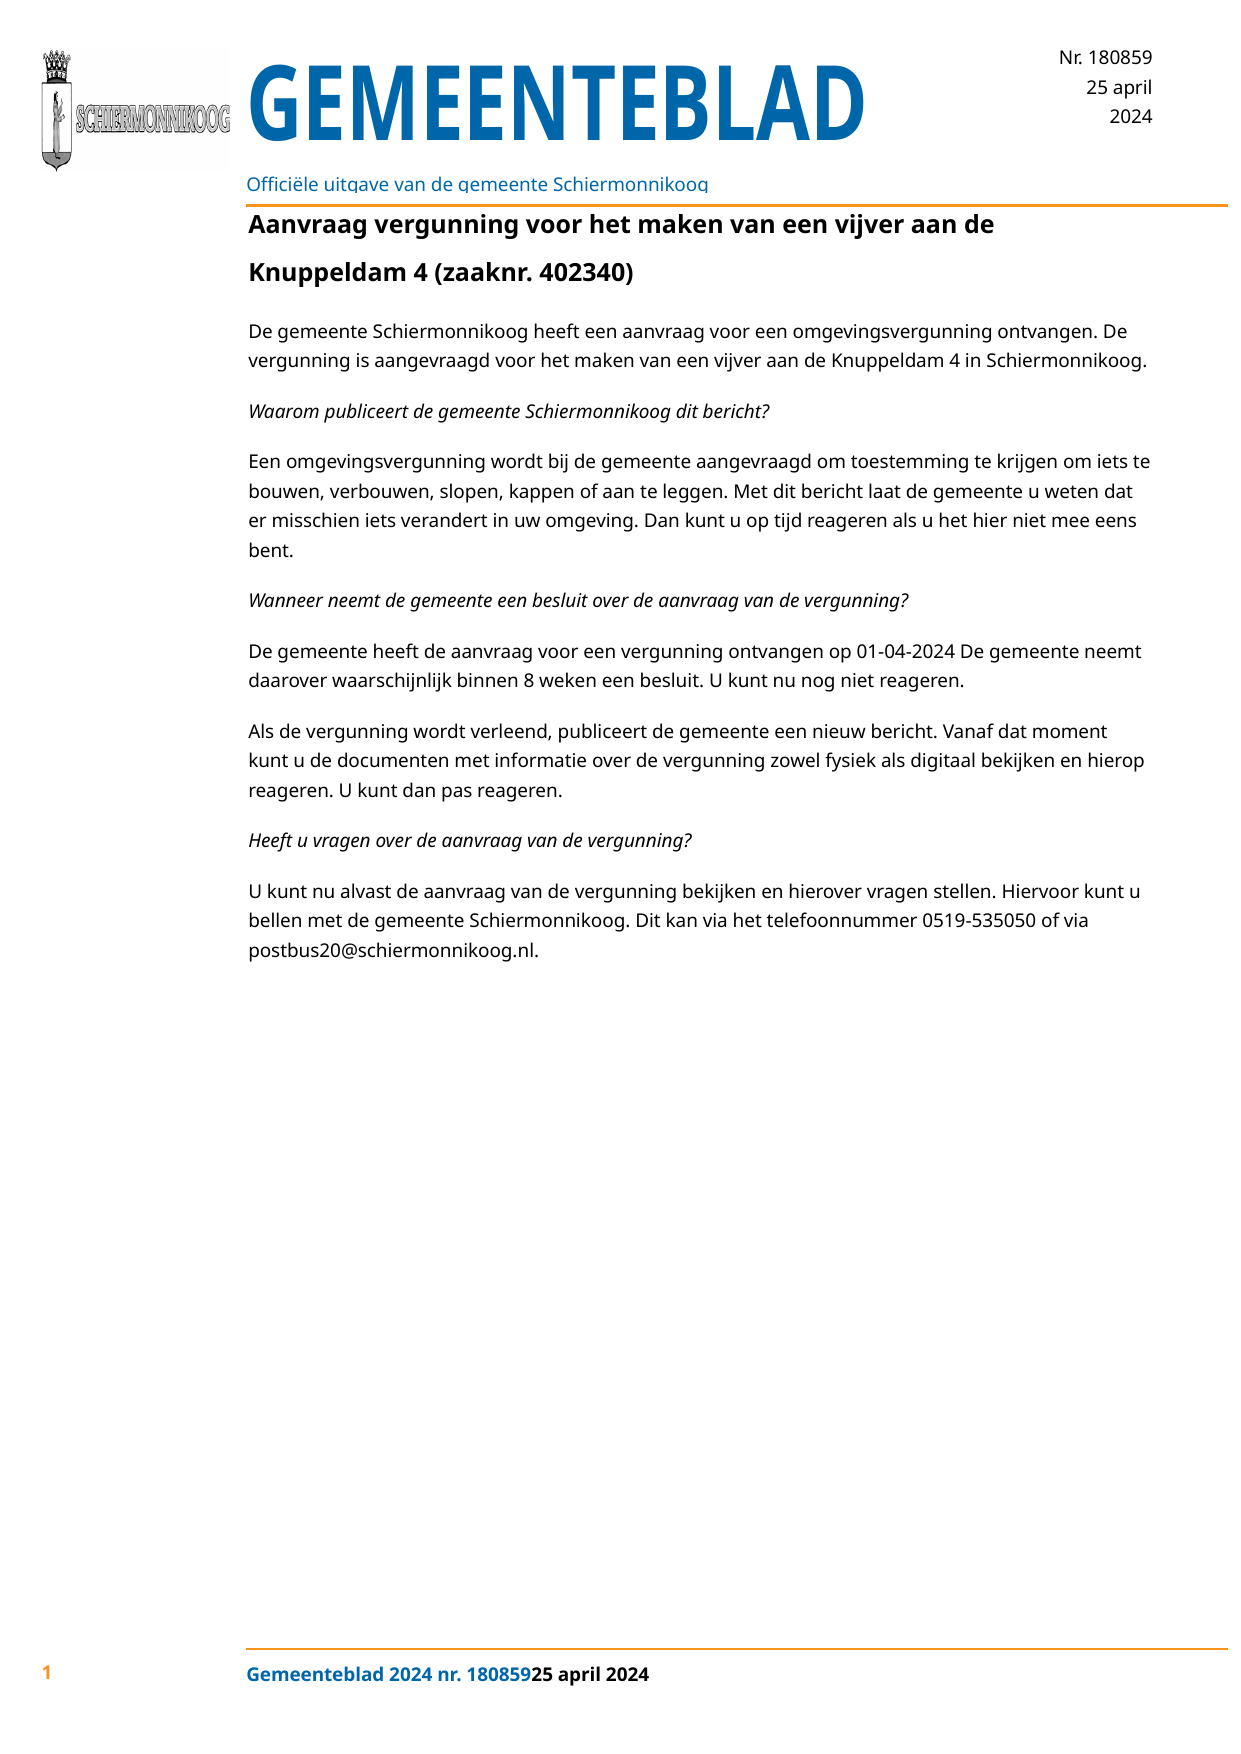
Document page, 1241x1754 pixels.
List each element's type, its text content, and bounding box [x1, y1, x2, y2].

text Als de vergunning wordt verleend, publiceert de gemeente een nieuw bericht. Vanaf dat moment kunt u de documenten met informatie over de vergunning zowel fysiek als digitaal bekijken en hierop reageren. U kunt dan pas reageren. [248, 718, 1152, 803]
text U kunt nu alvast de aanvraag van de vergunning bekijken en hierover vragen stellen. Hiervoor kunt u bellen met de gemeente Schiermonnikoog. Dit kan via het telefoonnummer 0519-535050 of via postbus20@schiermonnikoog.nl. [248, 878, 1152, 963]
picture [41, 47, 231, 172]
text Een omgevingsvergunning wordt bij de gemeente aangevraagd om toestemming te krijgen om iets te bouwen, verbouwen, slopen, kappen of aan te leggen. Met dit bericht laat de gemeente u weten dat er misschien iets verandert in uw omgeving. Dan kunt u op tijd reageren als u het hier niet mee eens bent. [248, 448, 1152, 563]
text Heeft u vragen over de aanvraag van de vergunning? [248, 827, 1152, 853]
text De gemeente Schiermonnikoog heeft een aanvraag voor een omgevingsvergunning ontvangen. De vergunning is aangevraagd voor het maken van een vijver aan de Knuppeldam 4 in Schiermonnikoog. [248, 318, 1152, 373]
text Wanneer neemt de gemeente een besluit over de aanvraag van de vergunning? [248, 587, 1152, 613]
text Aanvraag vergunning voor het maken van een vijver aan de Knuppeldam 4 (zaaknr. 402340) [248, 207, 1152, 288]
text De gemeente heeft de aanvraag voor een vergunning ontvangen op 01-04-2024 De gemeente neemt daarover waarschijnlijk binnen 8 weken een besluit. U kunt nu nog niet reageren. [248, 638, 1152, 693]
text Waarom publiceert de gemeente Schiermonnikoog dit bericht? [248, 398, 1152, 424]
